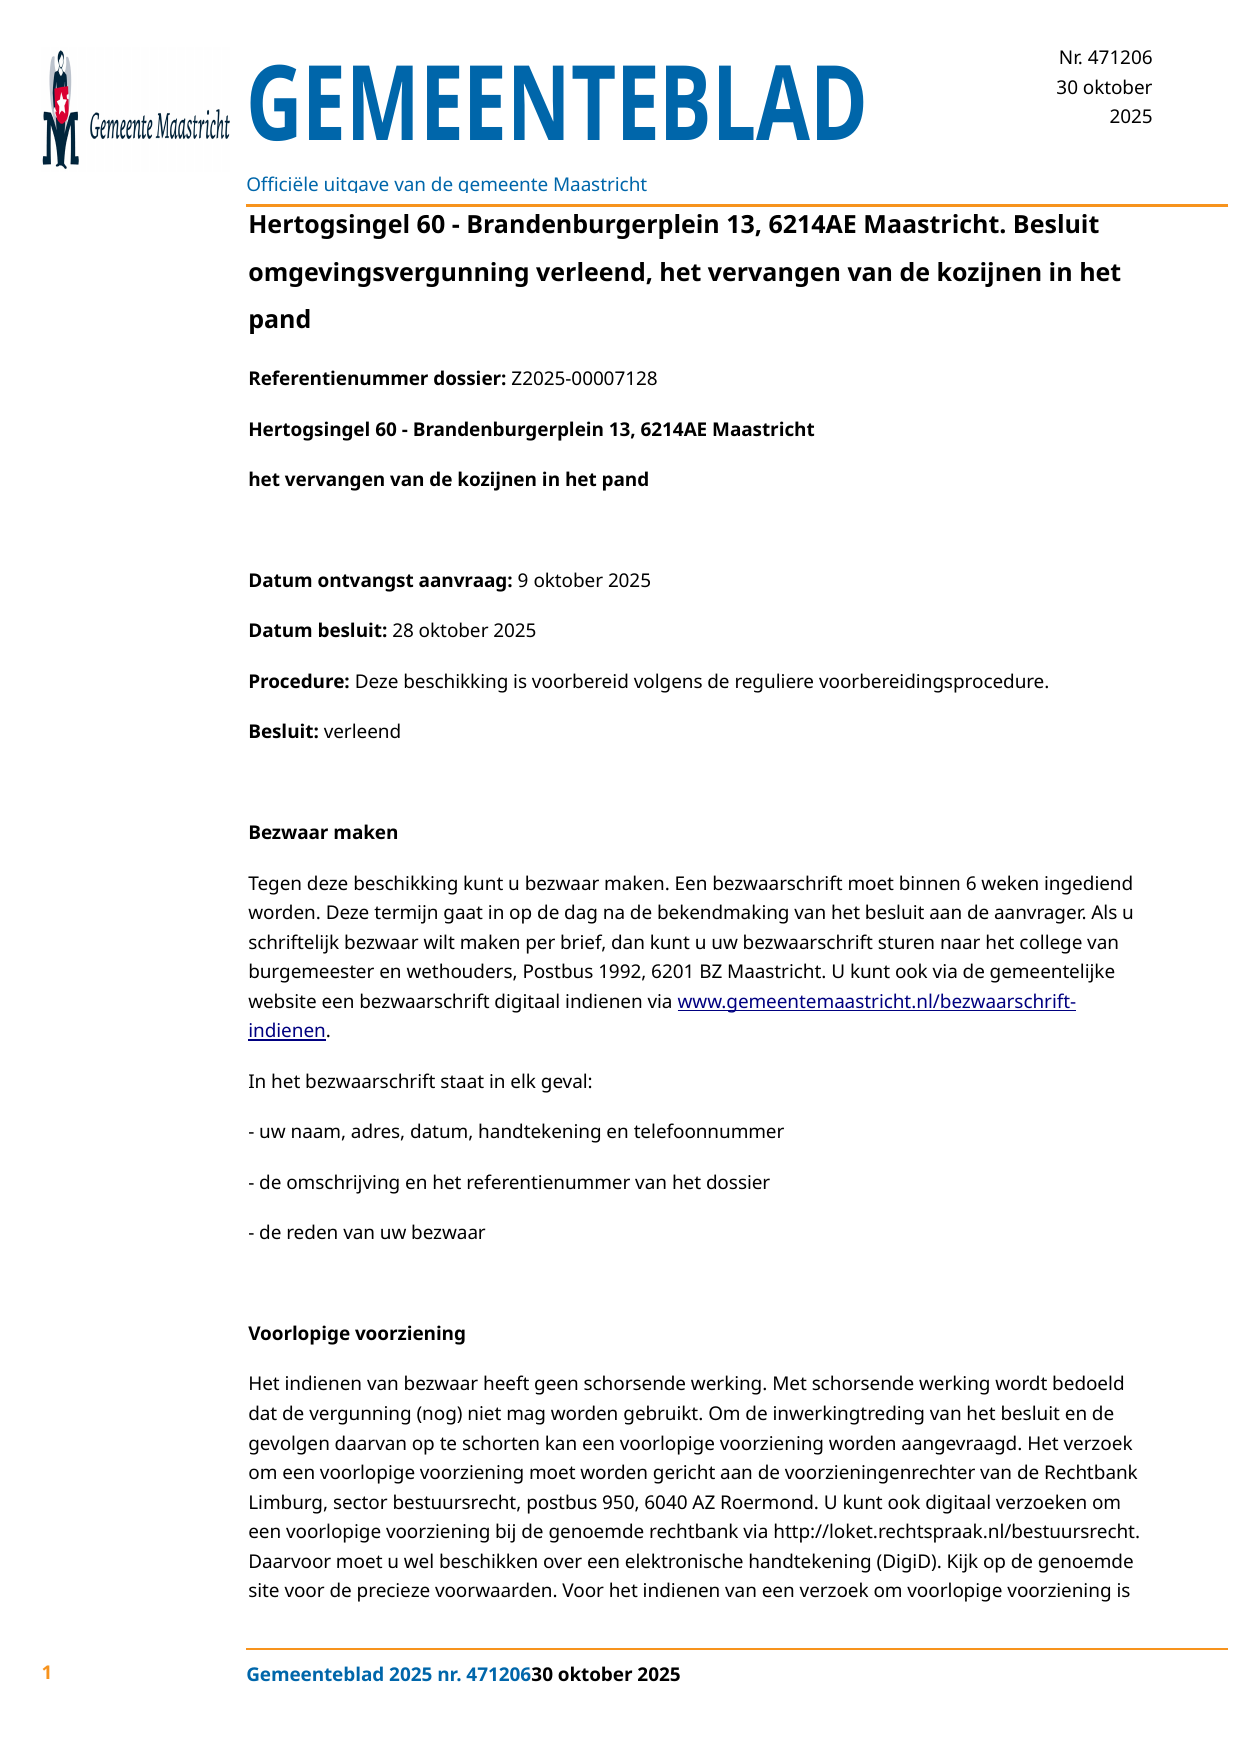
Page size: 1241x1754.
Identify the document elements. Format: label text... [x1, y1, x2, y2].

text In het bezwaarschrift staat in elk geval: [248, 1068, 1152, 1094]
text Datum ontvangst aanvraag: 9 oktober 2025 [248, 567, 1152, 593]
text Het indienen van bezwaar heeft geen schorsende werking. Met schorsende werking wordt bedoeld dat de vergunning (nog) niet mag worden gebruikt. Om de inwerkingtreding van het besluit en de gevolgen daarvan op te schorten kan een voorlopige voorziening worden aangevraagd. Het verzoek om een voorlopige voorziening moet worden gericht aan de voorzieningenrechter van de Rechtbank Limburg, sector bestuursrecht, postbus 950, 6040 AZ Roermond. U kunt ook digitaal verzoeken om een voorlopige voorziening bij de genoemde rechtbank via http://loket.rechtspraak.nl/bestuursrecht. Daarvoor moet u wel beschikken over een elektronische handtekening (DigiD). Kijk op de genoemde site voor de precieze voorwaarden. Voor het indienen van een verzoek om voorlopige voorziening is [248, 1371, 1152, 1603]
text - de reden van uw bezwaar [248, 1219, 1152, 1245]
text - uw naam, adres, datum, handtekening en telefoonnummer [248, 1118, 1152, 1144]
text Hertogsingel 60 - Brandenburgerplein 13, 6214AE Maastricht. Besluit omgevingsvergunning verleend, het vervangen van de kozijnen in het pand [248, 207, 1152, 336]
text Datum besluit: 28 oktober 2025 [248, 618, 1152, 643]
text het vervangen van de kozijnen in het pand [248, 466, 1152, 492]
text Voorlopige voorziening [248, 1320, 1152, 1346]
text - de omschrijving en het referentienummer van het dossier [248, 1169, 1152, 1194]
text Hertogsingel 60 - Brandenburgerplein 13, 6214AE Maastricht [248, 416, 1152, 442]
text Besluit: verleend [248, 718, 1152, 744]
text Tegen deze beschikking kunt u bezwaar maken. Een bezwaarschrift moet binnen 6 weken ingediend worden. Deze termijn gaat in op de dag na de bekendmaking van het besluit aan de aanvrager. Als u schriftelijk bezwaar wilt maken per brief, dan kunt u uw bezwaarschrift sturen naar het college van burgemeester en wethouders, Postbus 1992, 6201 BZ Maastricht. U kunt ook via de gemeentelijke website een bezwaarschrift digitaal indienen via www.gemeentemaastricht.nl/bezwaarschrift-indienen. [248, 870, 1152, 1043]
text Referentienummer dossier: Z2025-00007128 [248, 366, 1152, 391]
text Bezwaar maken [248, 819, 1152, 845]
picture [41, 47, 231, 172]
text Procedure: Deze beschikking is voorbereid volgens de reguliere voorbereidingsprocedure. [248, 668, 1152, 694]
